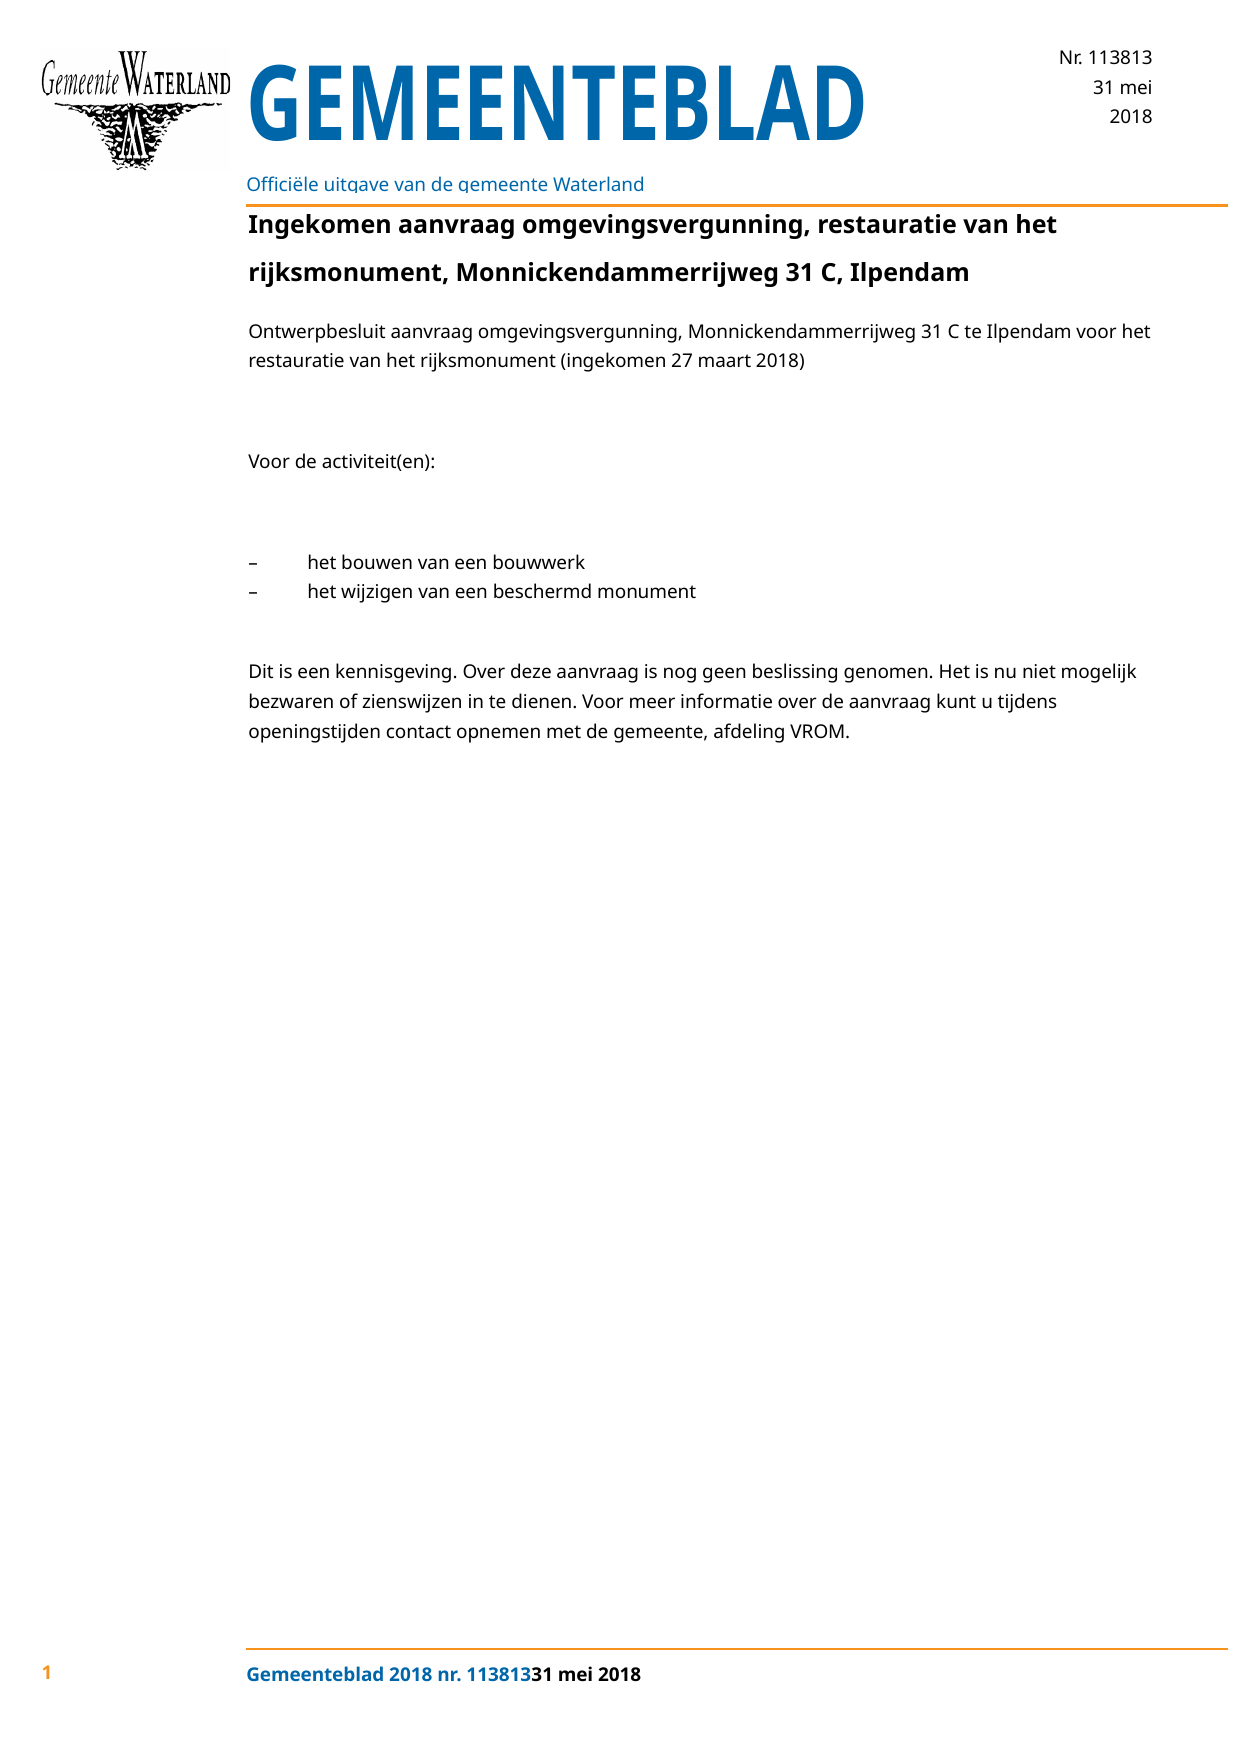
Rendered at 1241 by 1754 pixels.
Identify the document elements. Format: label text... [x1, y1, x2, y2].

text Ontwerpbesluit aanvraag omgevingsvergunning, Monnickendammerrijweg 31 C te Ilpendam voor het restauratie van het rijksmonument (ingekomen 27 maart 2018) [248, 318, 1152, 373]
list het wijzigen van een beschermd monument [248, 579, 1152, 604]
list het bouwen van een bouwwerk [248, 549, 1152, 575]
text Voor de activiteit(en): [248, 448, 1152, 474]
text Dit is een kennisgeving. Over deze aanvraag is nog geen beslissing genomen. Het is nu niet mogelijk bezwaren of zienswijzen in te dienen. Voor meer informatie over de aanvraag kunt u tijdens openingstijden contact opnemen met de gemeente, afdeling VROM. [248, 659, 1152, 744]
text Ingekomen aanvraag omgevingsvergunning, restauratie van het rijksmonument, Monnickendammerrijweg 31 C, Ilpendam [248, 207, 1152, 288]
picture [41, 47, 231, 172]
